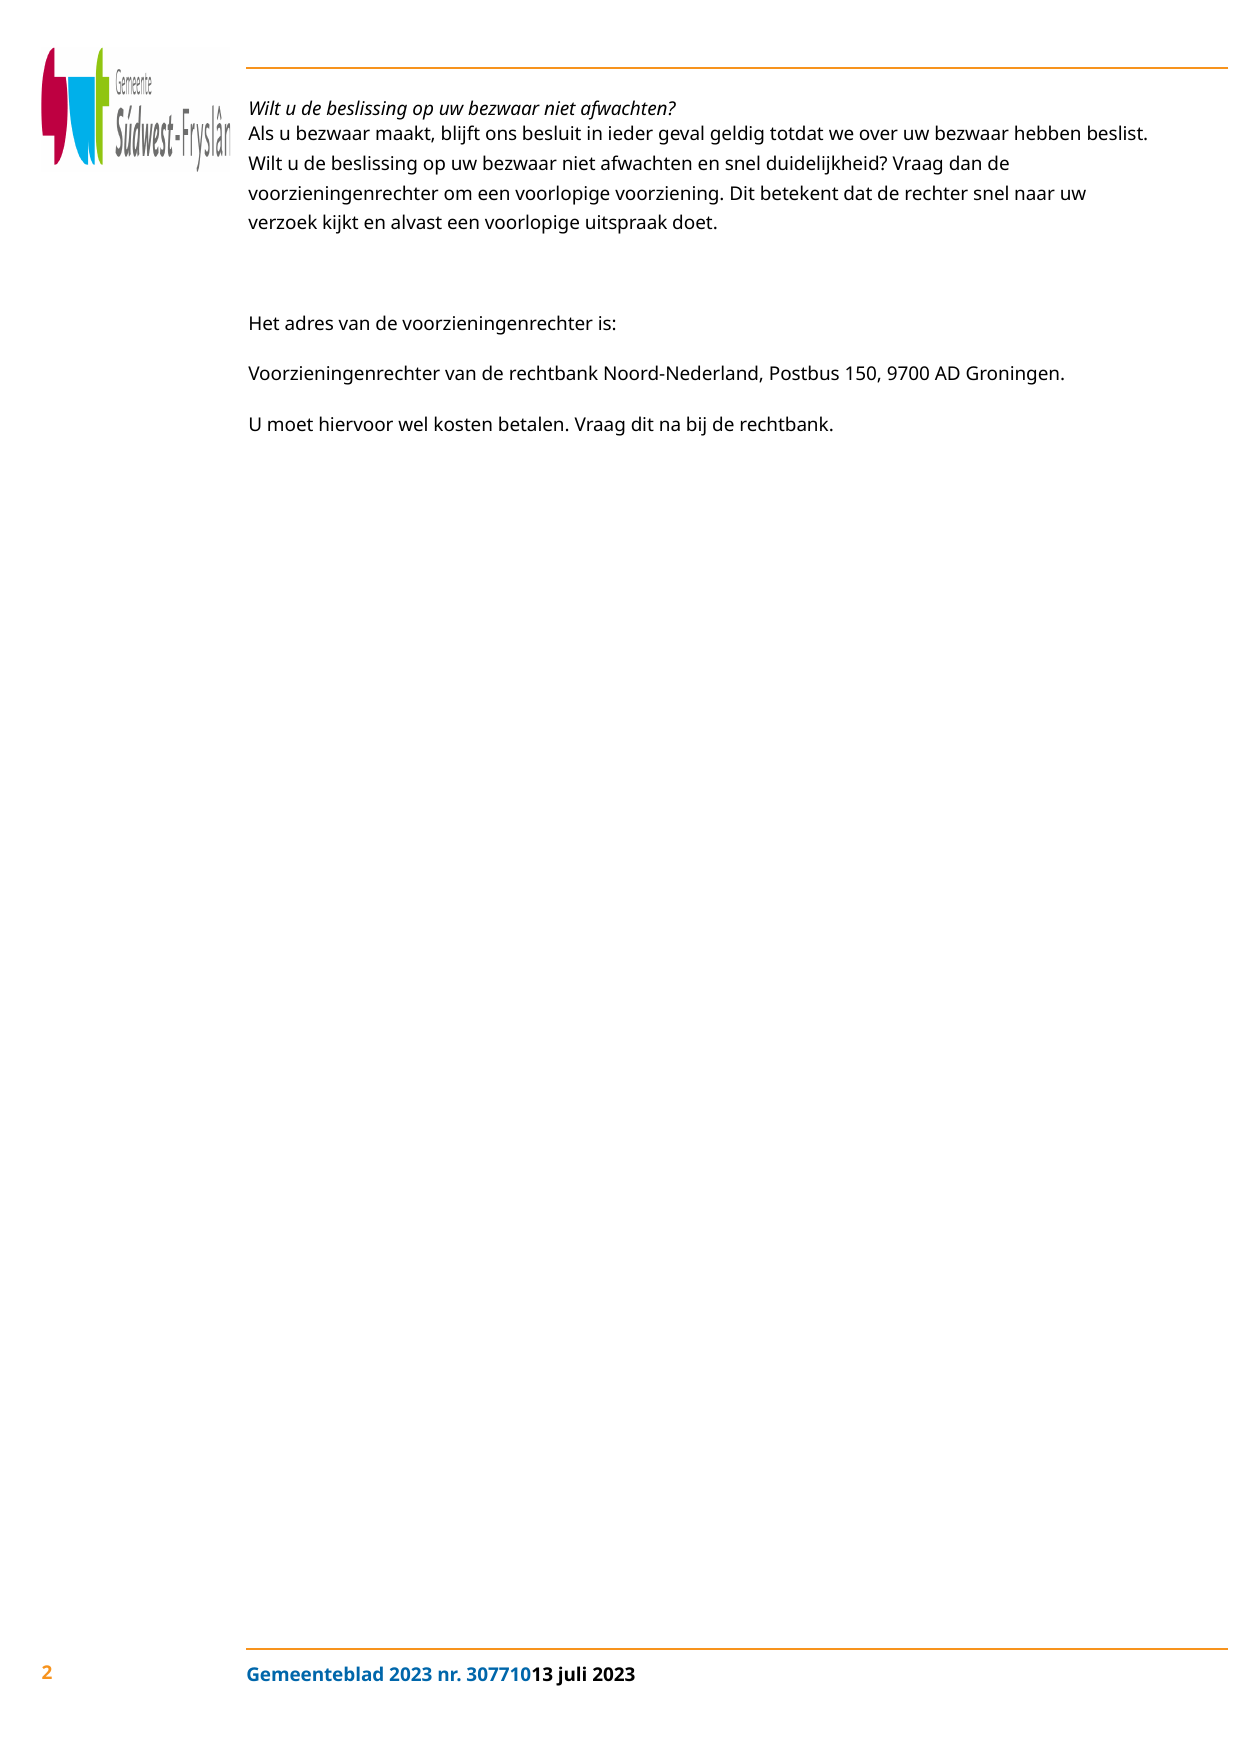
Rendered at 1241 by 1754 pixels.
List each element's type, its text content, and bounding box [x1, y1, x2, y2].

text U moet hiervoor wel kosten betalen. Vraag dit na bij de rechtbank. [248, 411, 1152, 437]
picture [41, 47, 231, 172]
text Voorzieningenrechter van de rechtbank Noord-Nederland, Postbus 150, 9700 AD Groningen. [248, 361, 1152, 386]
text Wilt u de beslissing op uw bezwaar niet afwachten? [248, 95, 1152, 121]
text Als u bezwaar maakt, blijft ons besluit in ieder geval geldig totdat we over uw bezwaar hebben beslist. Wilt u de beslissing op uw bezwaar niet afwachten en snel duidelijkheid? Vraag dan de voorzieningenrechter om een voorlopige voorziening. Dit betekent dat de rechter snel naar uw verzoek kijkt en alvast een voorlopige uitspraak doet. [248, 121, 1152, 235]
text Het adres van de voorzieningenrechter is: [248, 310, 1152, 336]
